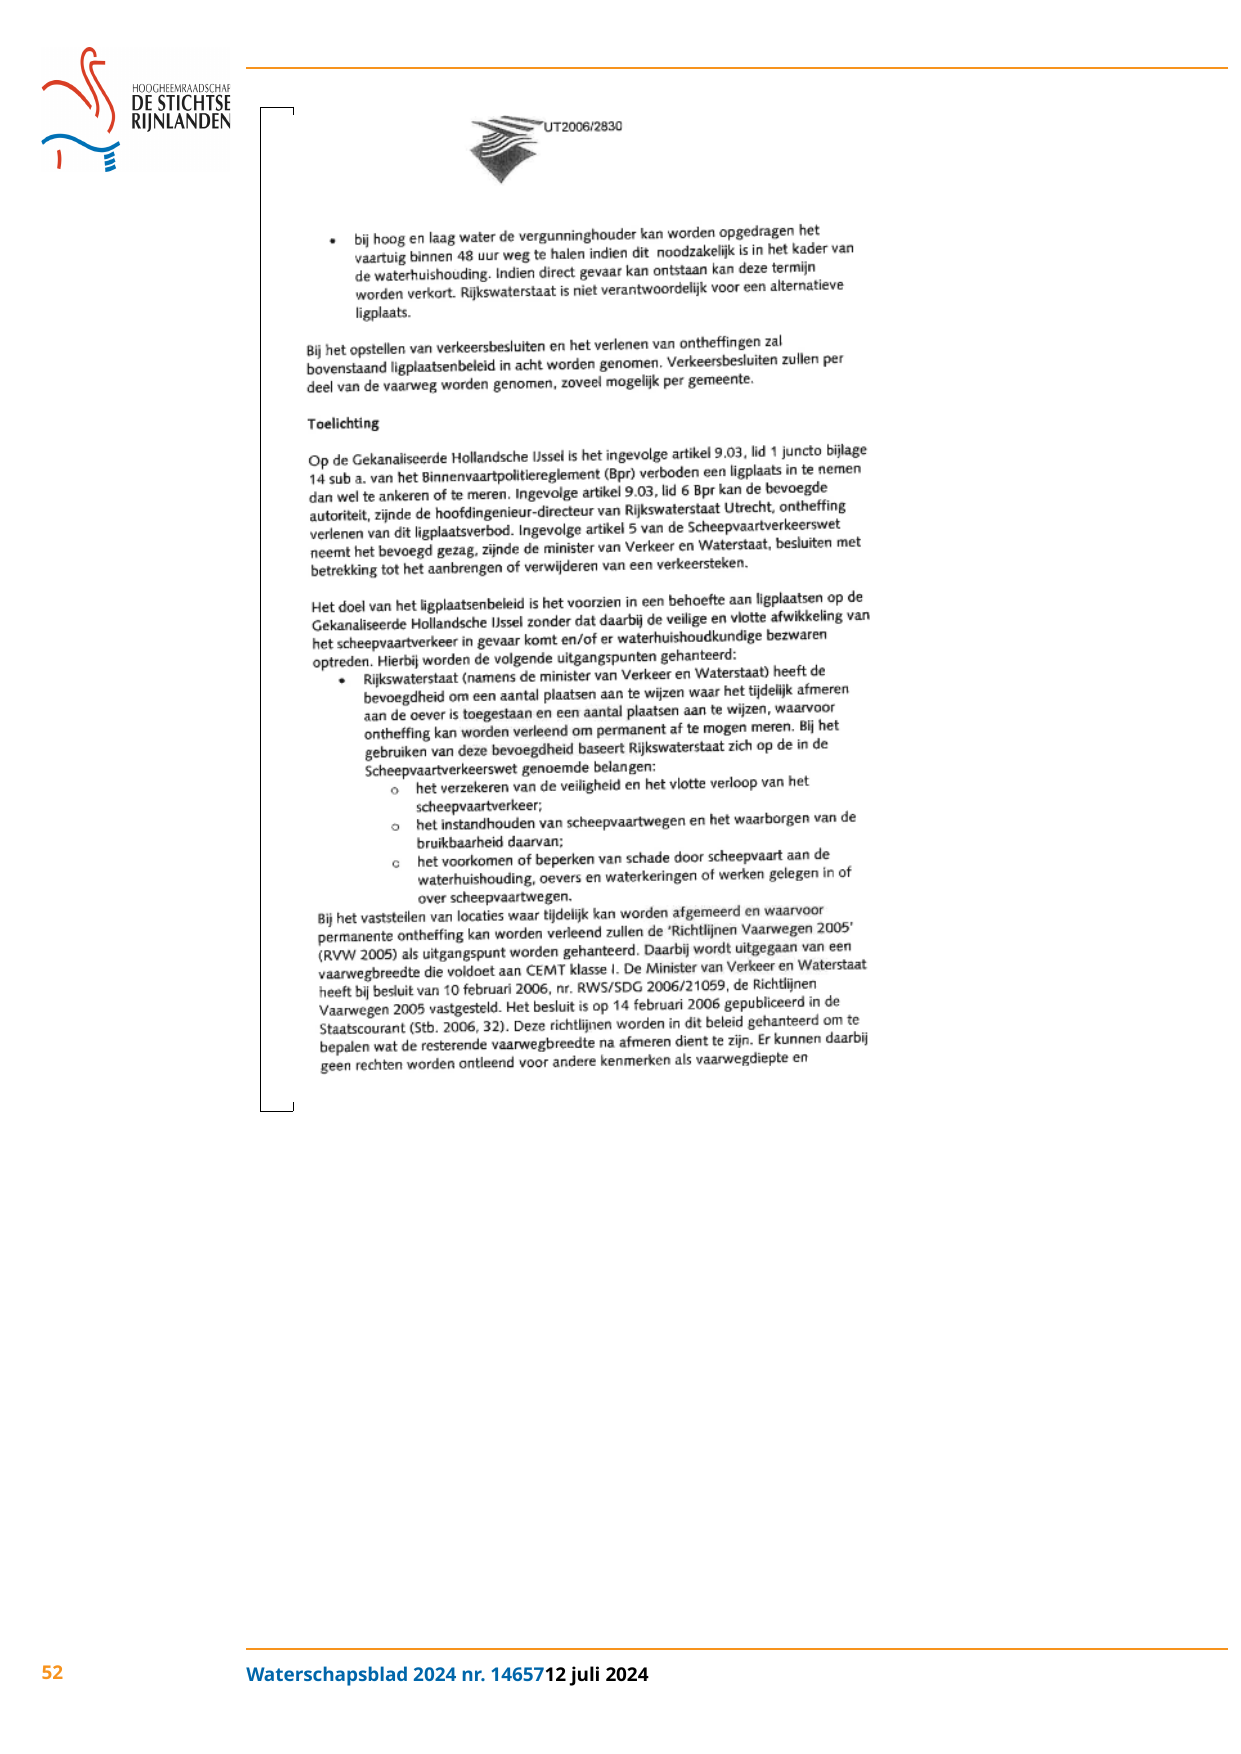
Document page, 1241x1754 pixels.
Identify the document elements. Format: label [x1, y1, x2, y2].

picture [268, 115, 978, 1102]
picture [41, 47, 231, 172]
